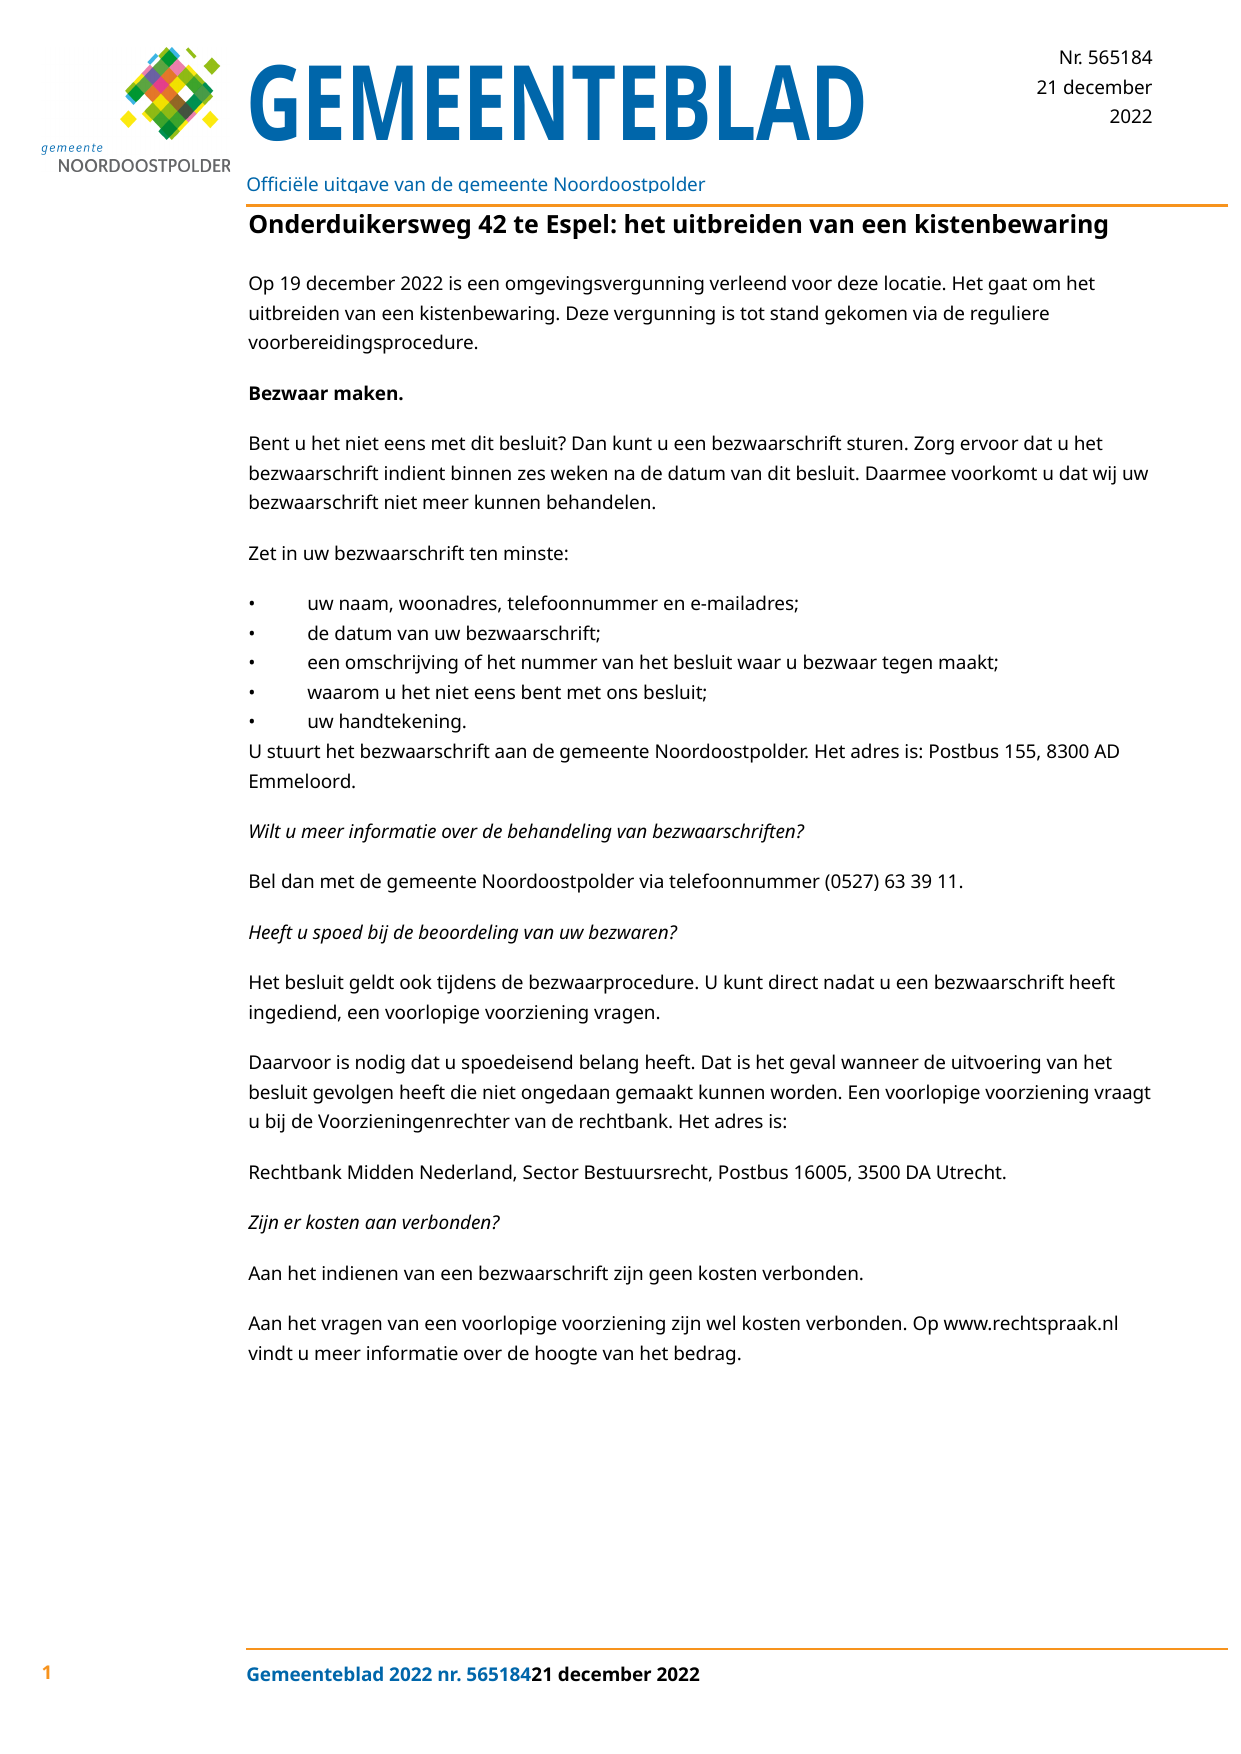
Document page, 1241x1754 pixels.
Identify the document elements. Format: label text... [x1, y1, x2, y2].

text Aan het vragen van een voorlopige voorziening zijn wel kosten verbonden. Op www.rechtspraak.nl vindt u meer informatie over de hoogte van het bedrag. [248, 1310, 1152, 1366]
text Zet in uw bezwaarschrift ten minste: [248, 540, 1152, 566]
text Zijn er kosten aan verbonden? [248, 1209, 1152, 1235]
text Onderduikersweg 42 te Espel: het uitbreiden van een kistenbewaring [248, 207, 1152, 241]
text Bezwaar maken. [248, 380, 1152, 406]
text Op 19 december 2022 is een omgevingsvergunning verleend voor deze locatie. Het gaat om het uitbreiden van een kistenbewaring. Deze vergunning is tot stand gekomen via de reguliere voorbereidingsprocedure. [248, 270, 1152, 355]
list de datum van uw bezwaarschrift; [248, 620, 1152, 646]
list waarom u het niet eens bent met ons besluit; [248, 679, 1152, 705]
text U stuurt het bezwaarschrift aan de gemeente Noordoostpolder. Het adres is: Postbus 155, 8300 AD Emmeloord. [248, 738, 1152, 793]
text Wilt u meer informatie over de behandeling van bezwaarschriften? [248, 818, 1152, 844]
picture [41, 47, 231, 172]
text Daarvoor is nodig dat u spoedeisend belang heeft. Dat is het geval wanneer de uitvoering van het besluit gevolgen heeft die niet ongedaan gemaakt kunnen worden. Een voorlopige voorziening vraagt u bij de Voorzieningenrechter van de rechtbank. Het adres is: [248, 1049, 1152, 1134]
text Bel dan met de gemeente Noordoostpolder via telefoonnummer (0527) 63 39 11. [248, 869, 1152, 894]
text Rechtbank Midden Nederland, Sector Bestuursrecht, Postbus 16005, 3500 DA Utrecht. [248, 1159, 1152, 1185]
list een omschrijving of het nummer van het besluit waar u bezwaar tegen maakt; [248, 649, 1152, 675]
text Het besluit geldt ook tijdens de bezwaarprocedure. U kunt direct nadat u een bezwaarschrift heeft ingediend, een voorlopige voorziening vragen. [248, 969, 1152, 1025]
text Heeft u spoed bij de beoordeling van uw bezwaren? [248, 919, 1152, 945]
text Aan het indienen van een bezwaarschrift zijn geen kosten verbonden. [248, 1260, 1152, 1286]
list uw handtekening. [248, 709, 1152, 734]
text Bent u het niet eens met dit besluit? Dan kunt u een bezwaarschrift sturen. Zorg ervoor dat u het bezwaarschrift indient binnen zes weken na de datum van dit besluit. Daarmee voorkomt u dat wij uw bezwaarschrift niet meer kunnen behandelen. [248, 430, 1152, 515]
list uw naam, woonadres, telefoonnummer en e-mailadres; [248, 590, 1152, 616]
